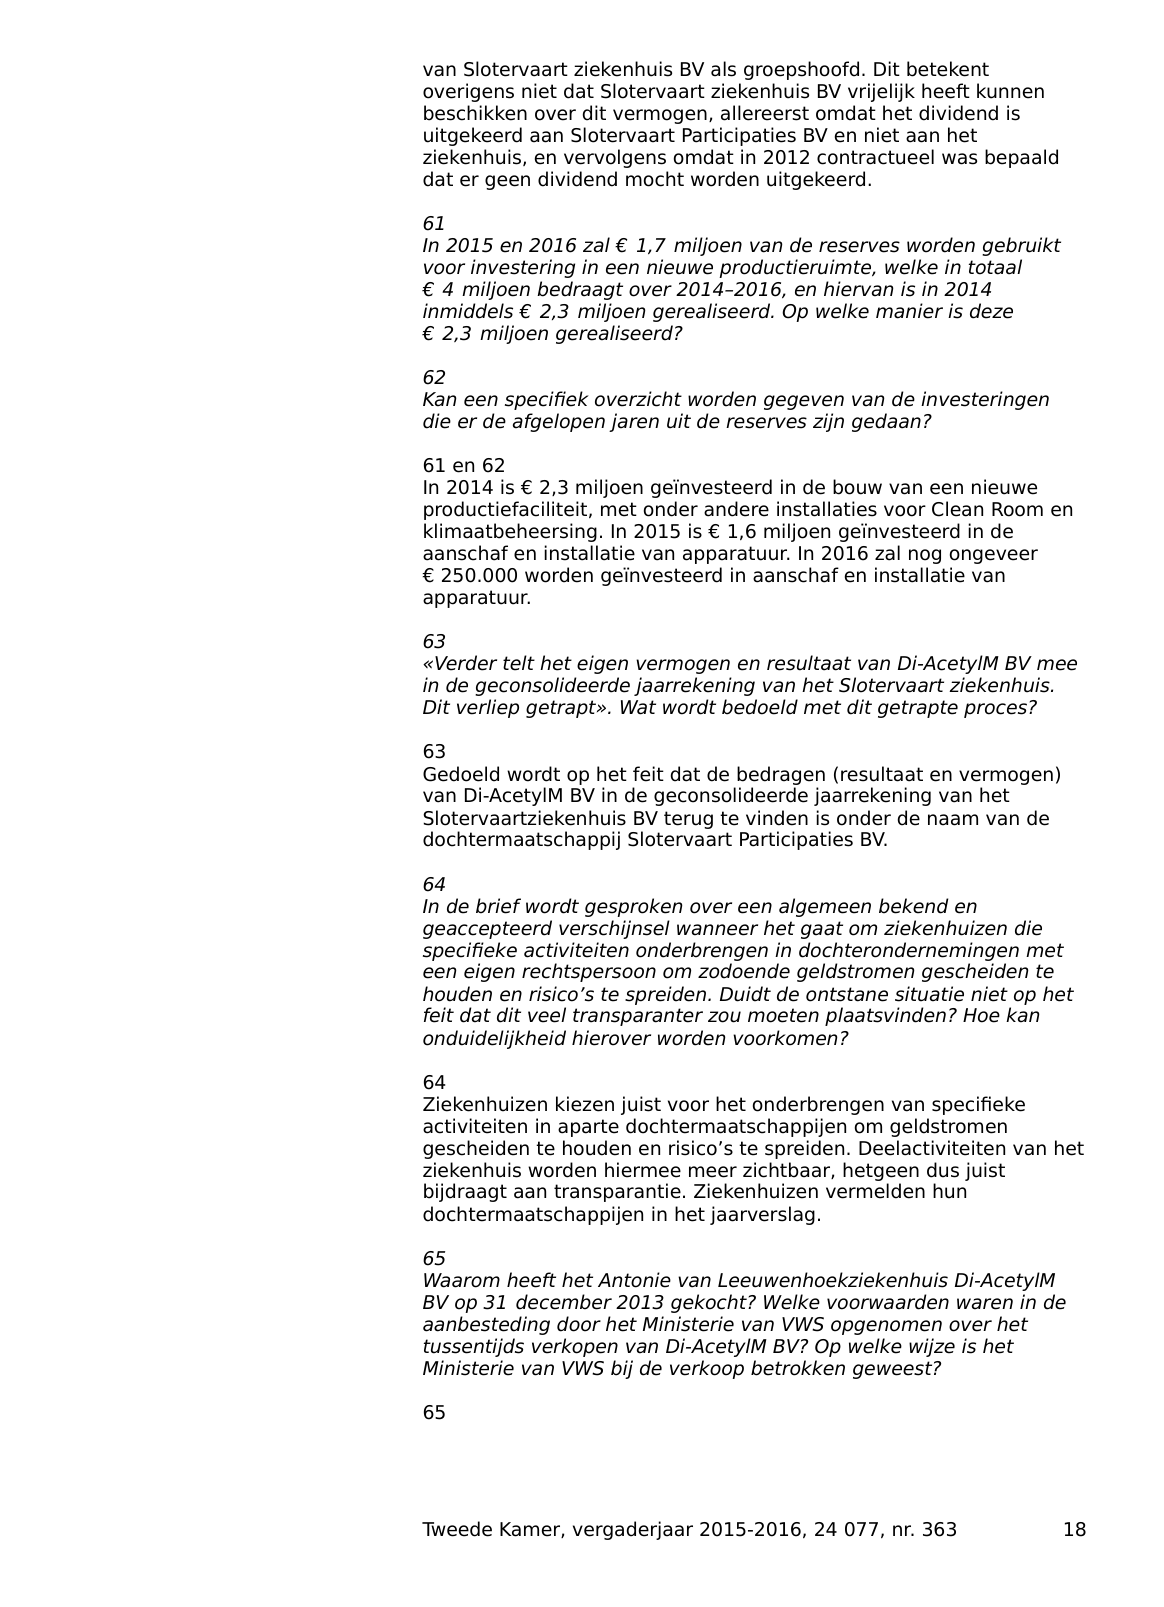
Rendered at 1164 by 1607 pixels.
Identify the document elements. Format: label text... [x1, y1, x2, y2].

text In 2015 en 2016 zal € 1,7 miljoen van de reserves worden gebruikt voor investering in een nieuwe productieruimte, welke in totaal € 4 miljoen bedraagt over 2014–2016, en hiervan is in 2014 inmiddels € 2,3 miljoen gerealiseerd. Op welke manier is deze € 2,3 miljoen gerealiseerd? [422, 235, 1087, 345]
text In de brief wordt gesproken over een algemeen bekend en geaccepteerd verschijnsel wanneer het gaat om ziekenhuizen die specifieke activiteiten onderbrengen in dochterondernemingen met een eigen rechtspersoon om zodoende geldstromen gescheiden te houden en risico’s te spreiden. Duidt de ontstane situatie niet op het feit dat dit veel transparanter zou moeten plaatsvinden? Hoe kan onduidelijkheid hierover worden voorkomen? [422, 896, 1087, 1049]
text Waarom heeft het Antonie van Leeuwenhoekziekenhuis Di-AcetylM BV op 31 december 2013 gekocht? Welke voorwaarden waren in de aanbesteding door het Ministerie van VWS opgenomen over het tussentijds verkopen van Di-AcetylM BV? Op welke wijze is het Ministerie van VWS bij de verkoop betrokken geweest? [422, 1269, 1087, 1379]
text 64 [422, 1072, 1087, 1093]
text 65 [422, 1248, 1087, 1269]
text 64 [422, 873, 1087, 896]
text «Verder telt het eigen vermogen en resultaat van Di-AcetylM BV mee in de geconsolideerde jaarrekening van het Slotervaart ziekenhuis. Dit verliep getrapt». Wat wordt bedoeld met dit getrapte proces? [422, 653, 1087, 719]
text 63 [422, 631, 1087, 653]
text van Slotervaart ziekenhuis BV als groepshoofd. Dit betekent overigens niet dat Slotervaart ziekenhuis BV vrijelijk heeft kunnen beschikken over dit vermogen, allereerst omdat het dividend is uitgekeerd aan Slotervaart Participaties BV en niet aan het ziekenhuis, en vervolgens omdat in 2012 contractueel was bepaald dat er geen dividend mocht worden uitgekeerd. [422, 59, 1087, 191]
text 65 [422, 1402, 1087, 1424]
text Kan een specifiek overzicht worden gegeven van de investeringen die er de afgelopen jaren uit de reserves zijn gedaan? [422, 389, 1087, 433]
text In 2014 is € 2,3 miljoen geïnvesteerd in de bouw van een nieuwe productiefaciliteit, met onder andere installaties voor Clean Room en klimaatbeheersing. In 2015 is € 1,6 miljoen geïnvesteerd in de aanschaf en installatie van apparatuur. In 2016 zal nog ongeveer € 250.000 worden geïnvesteerd in aanschaf en installatie van apparatuur. [422, 477, 1087, 609]
text 61 en 62 [422, 455, 1087, 477]
text 61 [422, 213, 1087, 235]
text Gedoeld wordt op het feit dat de bedragen (resultaat en vermogen) van Di-AcetylM BV in de geconsolideerde jaarrekening van het Slotervaartziekenhuis BV terug te vinden is onder de naam van de dochtermaatschappij Slotervaart Participaties BV. [422, 763, 1087, 851]
text 62 [422, 367, 1087, 389]
text 63 [422, 741, 1087, 763]
text Ziekenhuizen kiezen juist voor het onderbrengen van specifieke activiteiten in aparte dochtermaatschappijen om geldstromen gescheiden te houden en risico’s te spreiden. Deelactiviteiten van het ziekenhuis worden hiermee meer zichtbaar, hetgeen dus juist bijdraagt aan transparantie. Ziekenhuizen vermelden hun dochtermaatschappijen in het jaarverslag. [422, 1093, 1087, 1225]
